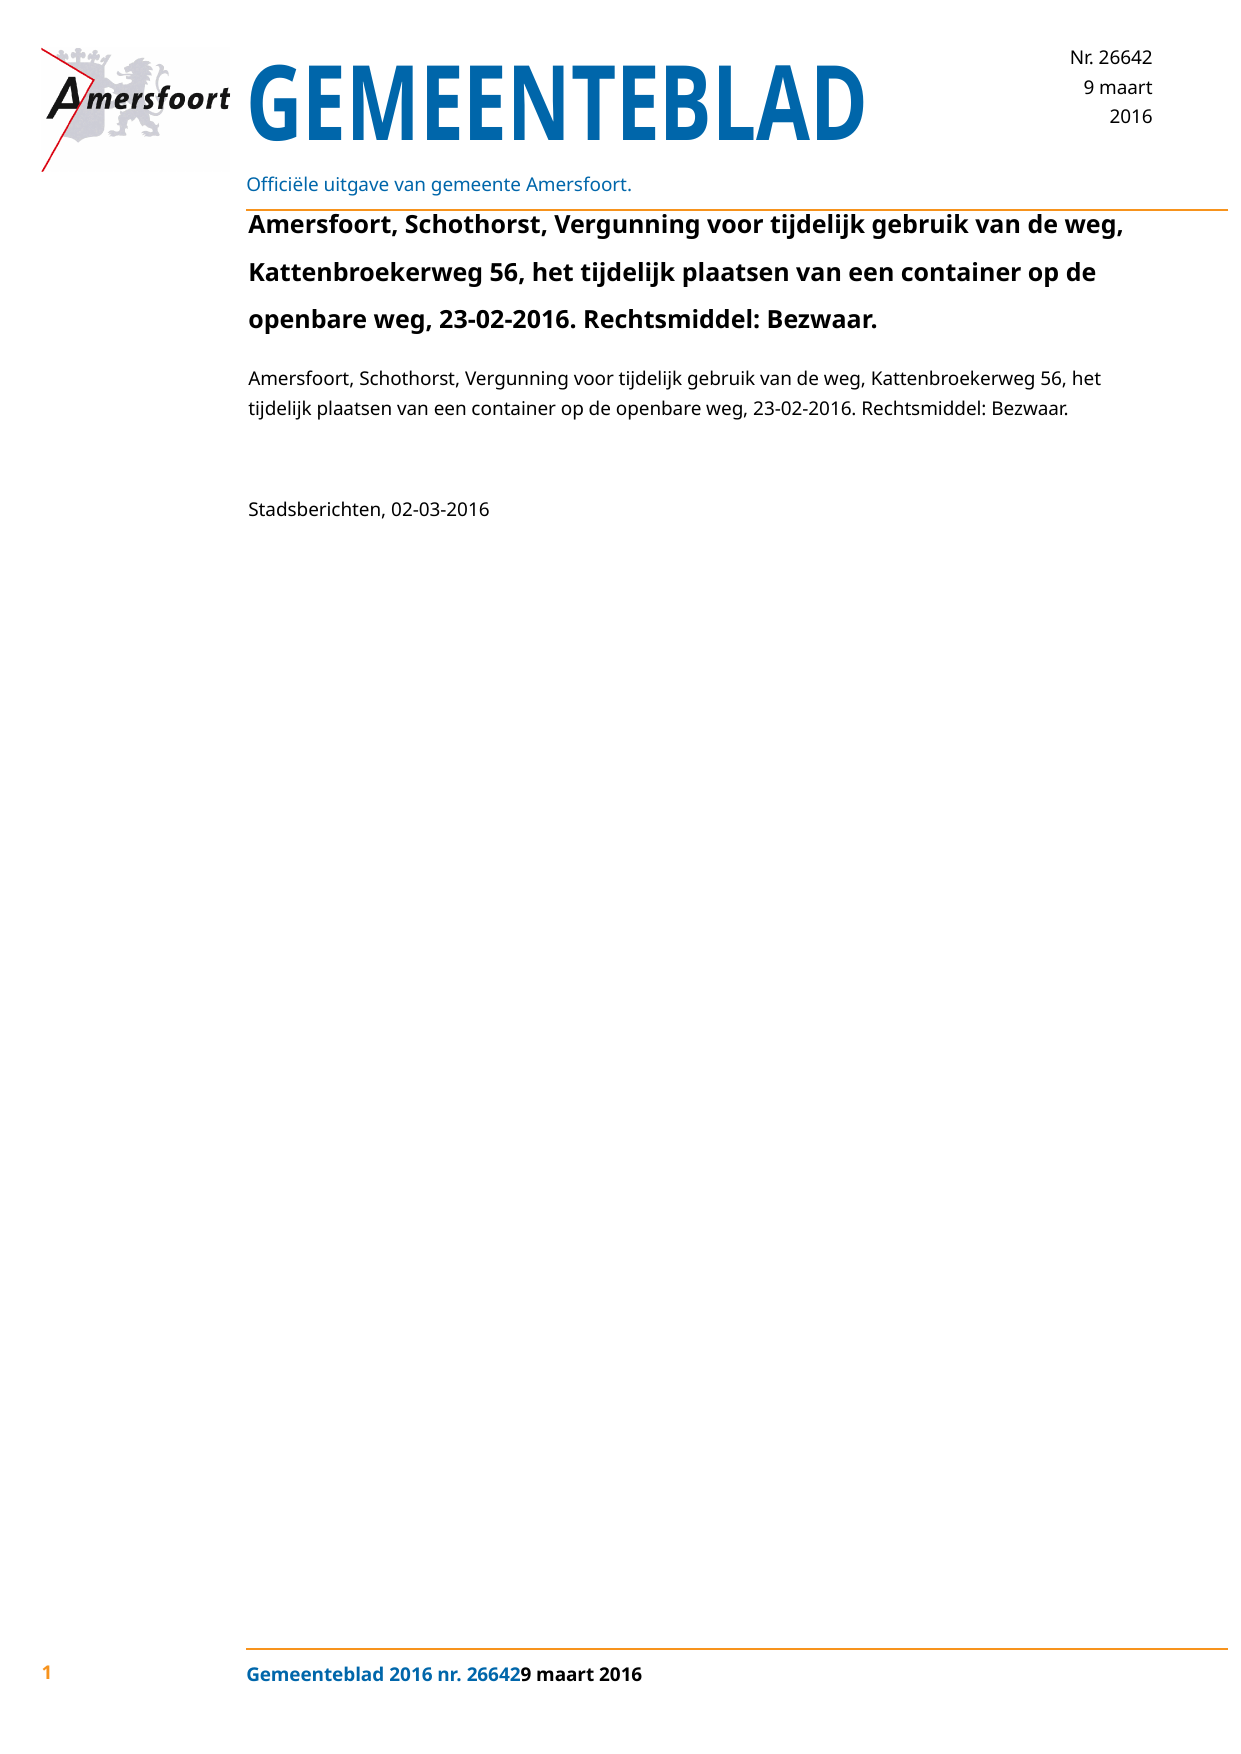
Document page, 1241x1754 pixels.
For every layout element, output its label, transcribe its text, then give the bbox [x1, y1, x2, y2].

picture [41, 47, 231, 172]
text Stadsberichten, 02-03-2016 [248, 496, 1152, 522]
text Amersfoort, Schothorst, Vergunning voor tijdelijk gebruik van de weg, Kattenbroekerweg 56, het tijdelijk plaatsen van een container op de openbare weg, 23-02-2016. Rechtsmiddel: Bezwaar. [248, 366, 1152, 421]
text Amersfoort, Schothorst, Vergunning voor tijdelijk gebruik van de weg, Kattenbroekerweg 56, het tijdelijk plaatsen van een container op de openbare weg, 23-02-2016. Rechtsmiddel: Bezwaar. [248, 211, 1152, 336]
